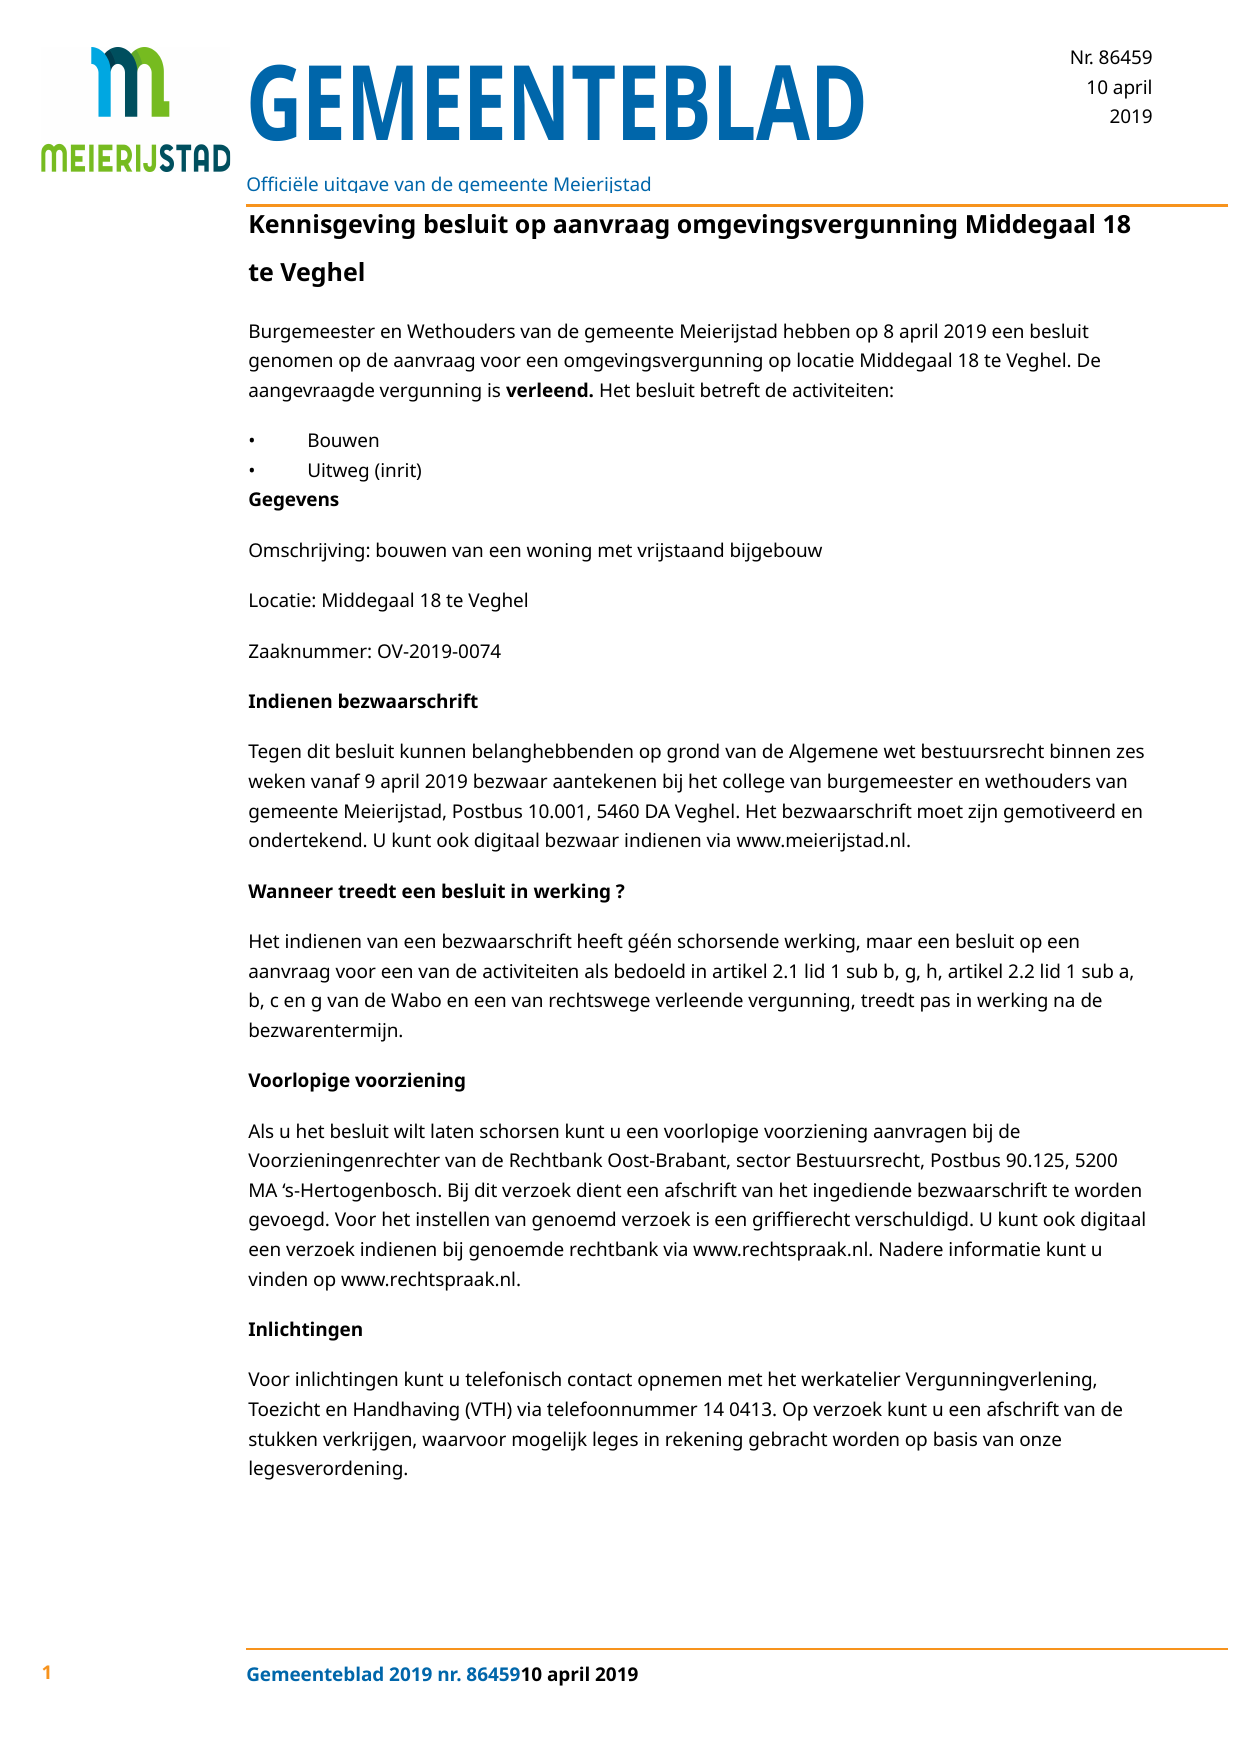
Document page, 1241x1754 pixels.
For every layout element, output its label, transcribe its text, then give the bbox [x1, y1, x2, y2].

text Voor inlichtingen kunt u telefonisch contact opnemen met het werkatelier Vergunningverlening, Toezicht en Handhaving (VTH) via telefoonnummer 14 0413. Op verzoek kunt u een afschrift van de stukken verkrijgen, waarvoor mogelijk leges in rekening gebracht worden op basis van onze legesverordening. [248, 1367, 1152, 1481]
text Wanneer treedt een besluit in werking ? [248, 878, 1152, 904]
text Voorlopige voorziening [248, 1067, 1152, 1093]
text Inlichtingen [248, 1316, 1152, 1342]
text Omschrijving: bouwen van een woning met vrijstaand bijgebouw [248, 537, 1152, 563]
text Als u het besluit wilt laten schorsen kunt u een voorlopige voorziening aanvragen bij de Voorzieningenrechter van de Rechtbank Oost-Brabant, sector Bestuursrecht, Postbus 90.125, 5200 MA ‘s-Hertogenbosch. Bij dit verzoek dient een afschrift van het ingediende bezwaarschrift te worden gevoegd. Voor het instellen van genoemd verzoek is een griffierecht verschuldigd. U kunt ook digitaal een verzoek indienen bij genoemde rechtbank via www.rechtspraak.nl. Nadere informatie kunt u vinden op www.rechtspraak.nl. [248, 1118, 1152, 1292]
text Burgemeester en Wethouders van de gemeente Meierijstad hebben op 8 april 2019 een besluit genomen op de aanvraag voor een omgevingsvergunning op locatie Middegaal 18 te Veghel. De aangevraagde vergunning is verleend. Het besluit betreft de activiteiten: [248, 318, 1152, 403]
text Indienen bezwaarschrift [248, 688, 1152, 714]
text Locatie: Middegaal 18 te Veghel [248, 587, 1152, 613]
text Het indienen van een bezwaarschrift heeft géén schorsende werking, maar een besluit op een aanvraag voor een van de activiteiten als bedoeld in artikel 2.1 lid 1 sub b, g, h, artikel 2.2 lid 1 sub a, b, c en g van de Wabo en een van rechtswege verleende vergunning, treedt pas in werking na de bezwarentermijn. [248, 928, 1152, 1043]
picture [41, 47, 231, 172]
list Uitweg (inrit) [248, 457, 1152, 483]
text Gegevens [248, 487, 1152, 512]
text Kennisgeving besluit op aanvraag omgevingsvergunning Middegaal 18 te Veghel [248, 207, 1152, 288]
text Tegen dit besluit kunnen belanghebbenden op grond van de Algemene wet bestuursrecht binnen zes weken vanaf 9 april 2019 bezwaar aantekenen bij het college van burgemeester en wethouders van gemeente Meierijstad, Postbus 10.001, 5460 DA Veghel. Het bezwaarschrift moet zijn gemotiveerd en ondertekend. U kunt ook digitaal bezwaar indienen via www.meierijstad.nl. [248, 739, 1152, 853]
text Zaaknummer: OV-2019-0074 [248, 638, 1152, 664]
list Bouwen [248, 427, 1152, 453]
